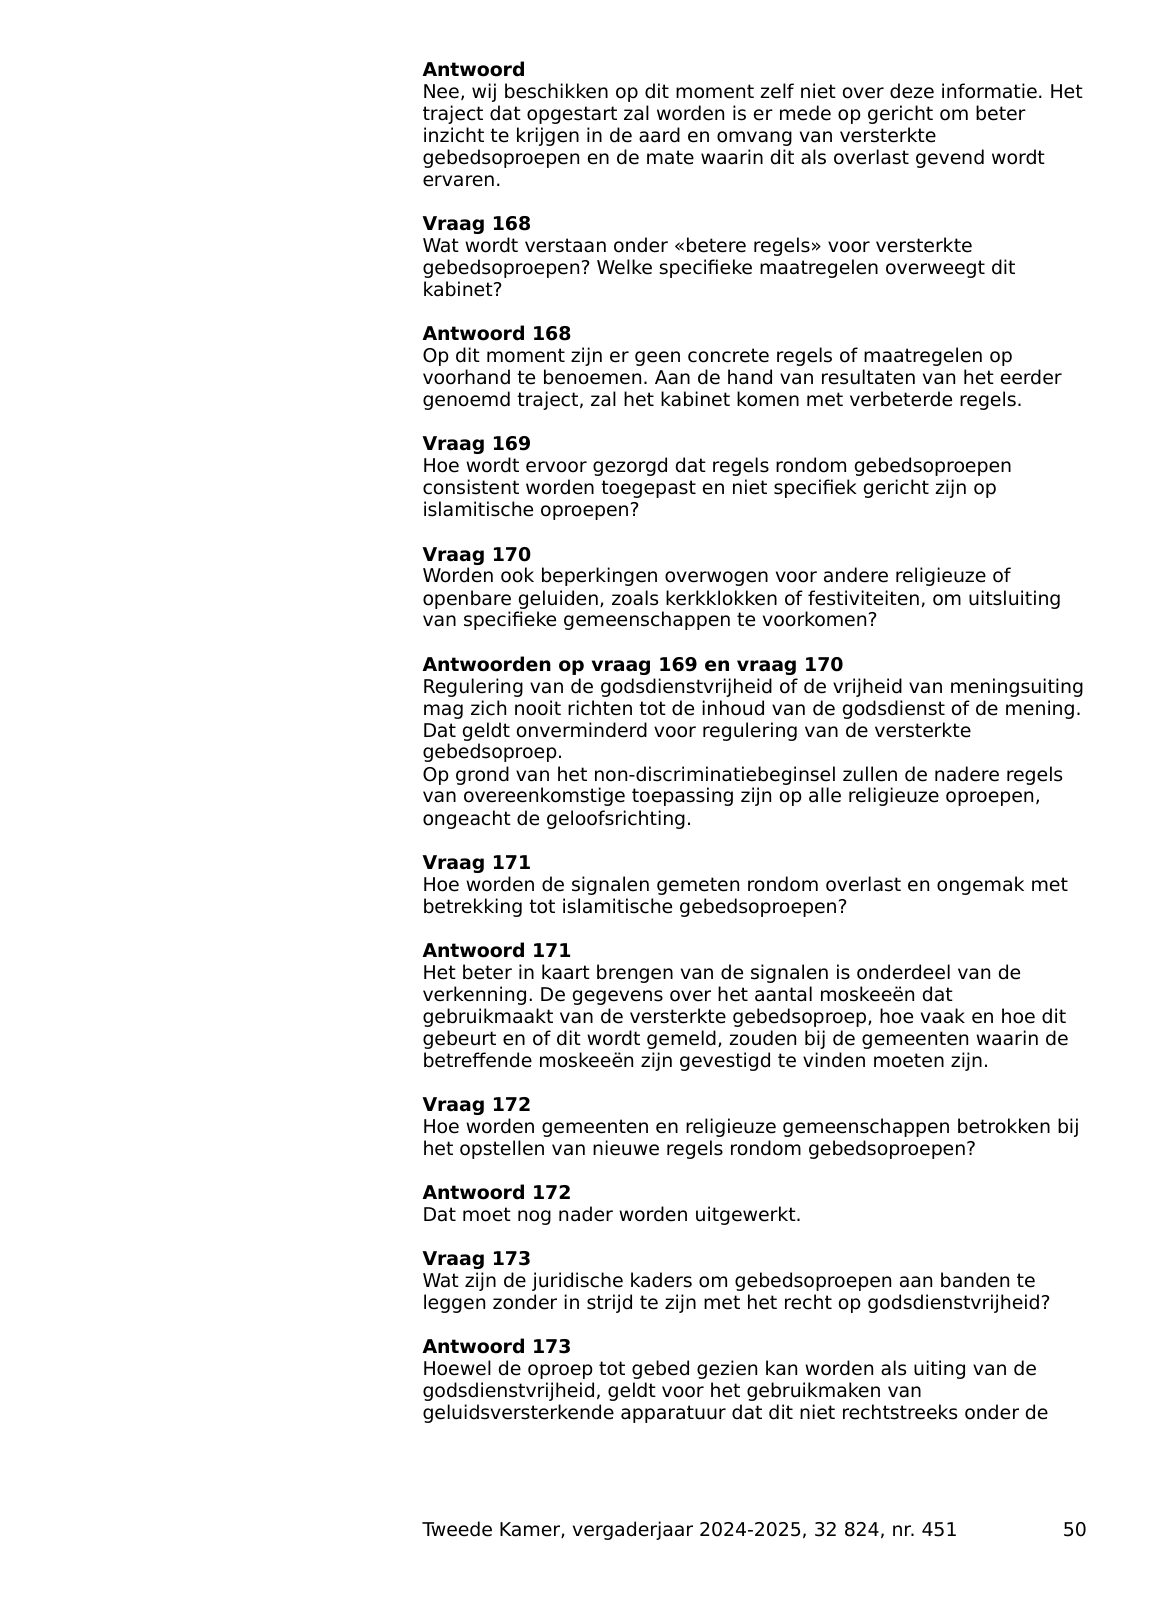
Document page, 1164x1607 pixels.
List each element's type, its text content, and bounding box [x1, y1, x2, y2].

text Op dit moment zijn er geen concrete regels of maatregelen op voorhand te benoemen. Aan de hand van resultaten van het eerder genoemd traject, zal het kabinet komen met verbeterde regels. [422, 345, 1087, 411]
text Antwoord 173 [422, 1336, 1087, 1358]
text Op grond van het non-discriminatiebeginsel zullen de nadere regels van overeenkomstige toepassing zijn op alle religieuze oproepen, ongeacht de geloofsrichting. [422, 763, 1087, 829]
text Vraag 173 [422, 1248, 1087, 1270]
text Hoe worden de signalen gemeten rondom overlast en ongemak met betrekking tot islamitische gebedsoproepen? [422, 873, 1087, 917]
text Vraag 170 [422, 543, 1087, 565]
text Wat wordt verstaan onder «betere regels» voor versterkte gebedsoproepen? Welke specifieke maatregelen overweegt dit kabinet? [422, 235, 1087, 301]
text Antwoord 168 [422, 323, 1087, 345]
text Vraag 171 [422, 852, 1087, 873]
text Regulering van de godsdienstvrijheid of de vrijheid van meningsuiting mag zich nooit richten tot de inhoud van de godsdienst of de mening. Dat geldt onverminderd voor regulering van de versterkte gebedsoproep. [422, 676, 1087, 763]
text Dat moet nog nader worden uitgewerkt. [422, 1204, 1087, 1226]
text Vraag 168 [422, 213, 1087, 235]
text Antwoord 171 [422, 940, 1087, 962]
text Antwoord [422, 59, 1087, 81]
text Antwoord 172 [422, 1182, 1087, 1204]
text Vraag 169 [422, 433, 1087, 455]
text Nee, wij beschikken op dit moment zelf niet over deze informatie. Het traject dat opgestart zal worden is er mede op gericht om beter inzicht te krijgen in de aard en omvang van versterkte gebedsoproepen en de mate waarin dit als overlast gevend wordt ervaren. [422, 81, 1087, 191]
text Worden ook beperkingen overwogen voor andere religieuze of openbare geluiden, zoals kerkklokken of festiviteiten, om uitsluiting van specifieke gemeenschappen te voorkomen? [422, 565, 1087, 631]
text Hoe worden gemeenten en religieuze gemeenschappen betrokken bij het opstellen van nieuwe regels rondom gebedsoproepen? [422, 1116, 1087, 1160]
text Hoe wordt ervoor gezorgd dat regels rondom gebedsoproepen consistent worden toegepast en niet specifiek gericht zijn op islamitische oproepen? [422, 455, 1087, 521]
text Vraag 172 [422, 1094, 1087, 1116]
text Antwoorden op vraag 169 en vraag 170 [422, 653, 1087, 676]
text Het beter in kaart brengen van de signalen is onderdeel van de verkenning. De gegevens over het aantal moskeeën dat gebruikmaakt van de versterkte gebedsoproep, hoe vaak en hoe dit gebeurt en of dit wordt gemeld, zouden bij de gemeenten waarin de betreffende moskeeën zijn gevestigd te vinden moeten zijn. [422, 962, 1087, 1072]
text Hoewel de oproep tot gebed gezien kan worden als uiting van de godsdienstvrijheid, geldt voor het gebruikmaken van geluidsversterkende apparatuur dat dit niet rechtstreeks onder de [422, 1358, 1087, 1424]
text Wat zijn de juridische kaders om gebedsoproepen aan banden te leggen zonder in strijd te zijn met het recht op godsdienstvrijheid? [422, 1270, 1087, 1314]
